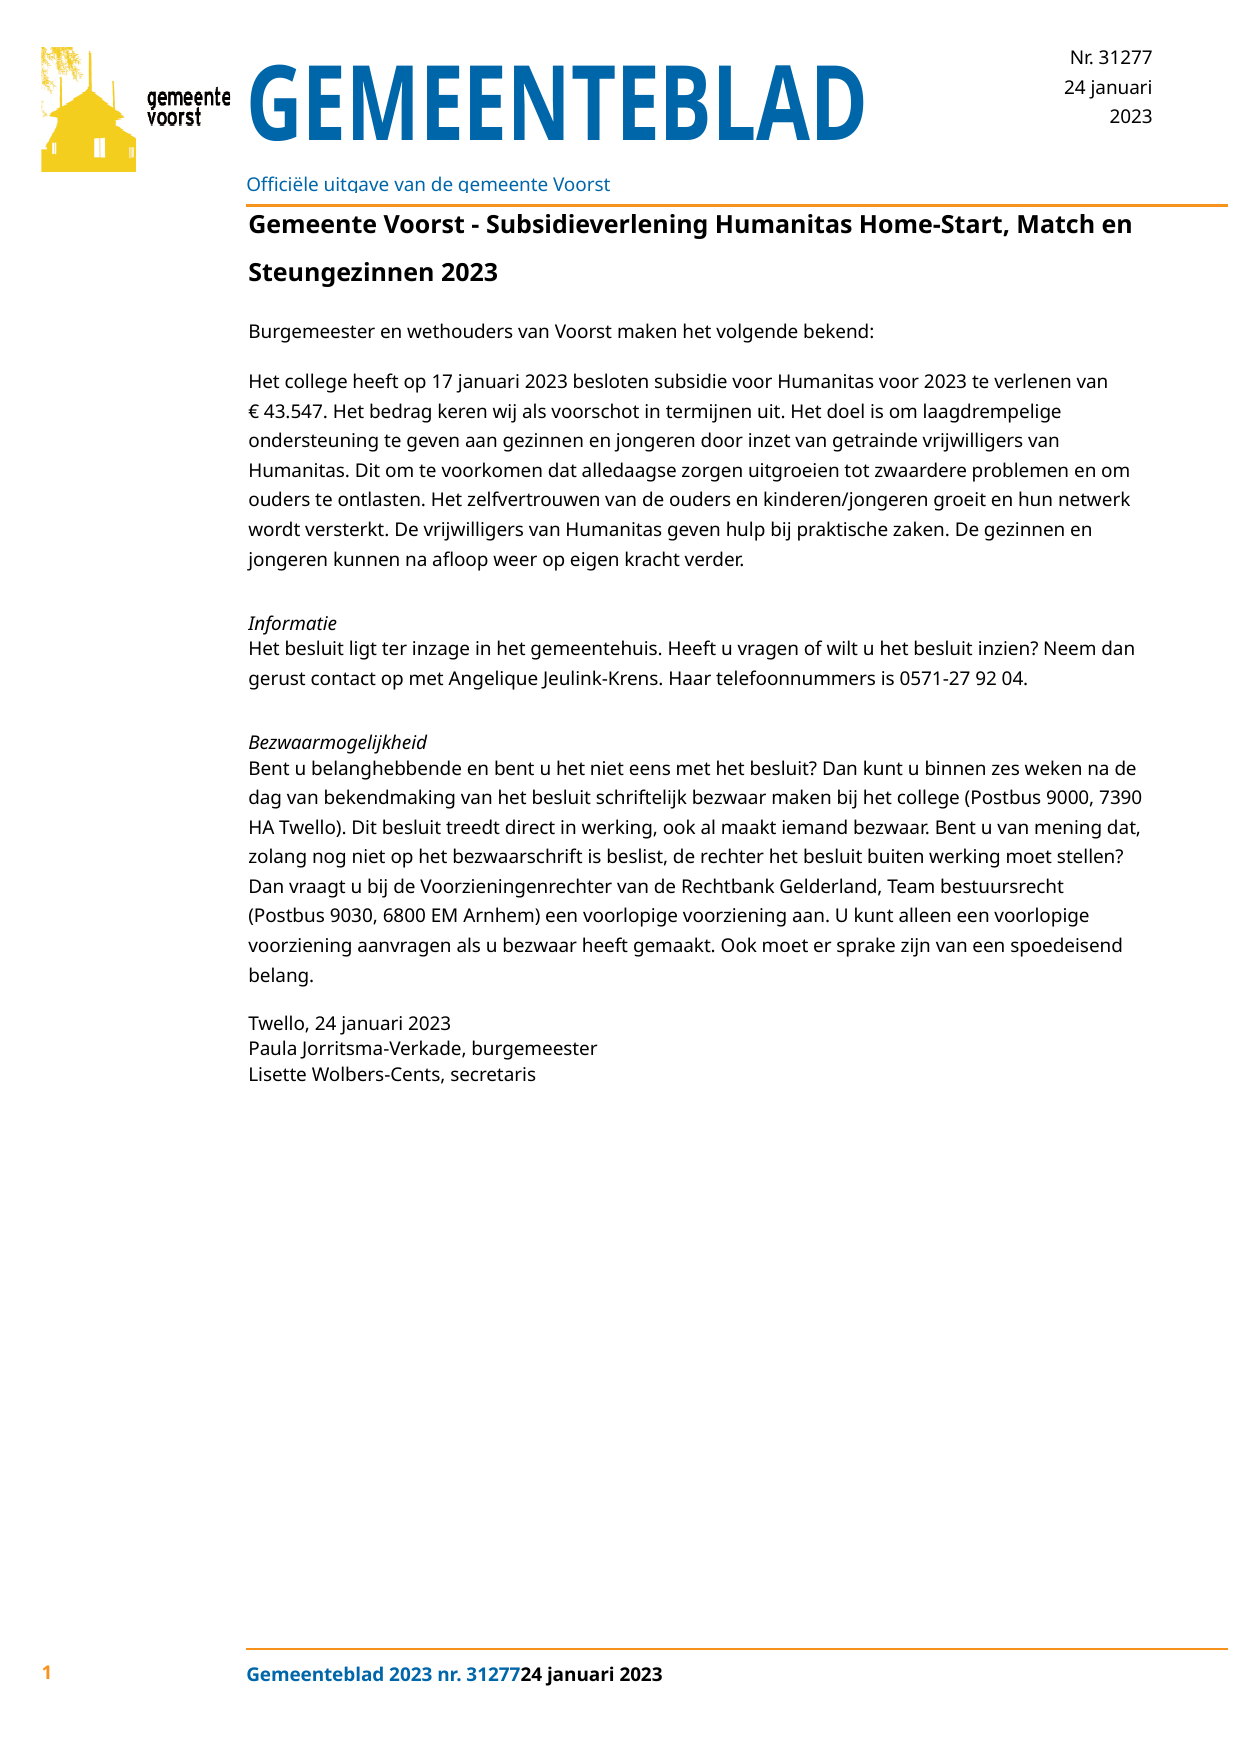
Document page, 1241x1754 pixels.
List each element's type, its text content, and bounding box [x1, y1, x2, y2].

text Burgemeester en wethouders van Voorst maken het volgende bekend: [248, 318, 1152, 344]
picture [41, 47, 231, 172]
text Bent u belanghebbende en bent u het niet eens met het besluit? Dan kunt u binnen zes weken na de dag van bekendmaking van het besluit schriftelijk bezwaar maken bij het college (Postbus 9000, 7390 HA Twello). Dit besluit treedt direct in werking, ook al maakt iemand bezwaar. Bent u van mening dat, zolang nog niet op het bezwaarschrift is beslist, de rechter het besluit buiten werking moet stellen? Dan vraagt u bij de Voorzieningenrechter van de Rechtbank Gelderland, Team bestuursrecht (Postbus 9030, 6800 EM Arnhem) een voorlopige voorziening aan. U kunt alleen een voorlopige voorziening aanvragen als u bezwaar heeft gemaakt. Ook moet er sprake zijn van een spoedeisend belang. [248, 755, 1152, 988]
text Lisette Wolbers-Cents, secretaris [248, 1061, 1152, 1087]
text Het college heeft op 17 januari 2023 besloten subsidie voor Humanitas voor 2023 te verlenen van € 43.547. Het bedrag keren wij als voorschot in termijnen uit. Het doel is om laagdrempelige ondersteuning te geven aan gezinnen en jongeren door inzet van getrainde vrijwilligers van Humanitas. Dit om te voorkomen dat alledaagse zorgen uitgroeien tot zwaardere problemen en om ouders te ontlasten. Het zelfvertrouwen van de ouders en kinderen/jongeren groeit en hun netwerk wordt versterkt. De vrijwilligers van Humanitas geven hulp bij praktische zaken. De gezinnen en jongeren kunnen na afloop weer op eigen kracht verder. [248, 368, 1152, 572]
text Twello, 24 januari 2023 [248, 1010, 1152, 1035]
text Het besluit ligt ter inzage in het gemeentehuis. Heeft u vragen of wilt u het besluit inzien? Neem dan gerust contact op met Angelique Jeulink-Krens. Haar telefoonnummers is 0571-27 92 04. [248, 636, 1152, 691]
text Informatie [248, 610, 1152, 636]
text Gemeente Voorst - Subsidieverlening Humanitas Home-Start, Match en Steungezinnen 2023 [248, 207, 1152, 288]
text Bezwaarmogelijkheid [248, 729, 1152, 755]
text Paula Jorritsma-Verkade, burgemeester [248, 1035, 1152, 1061]
